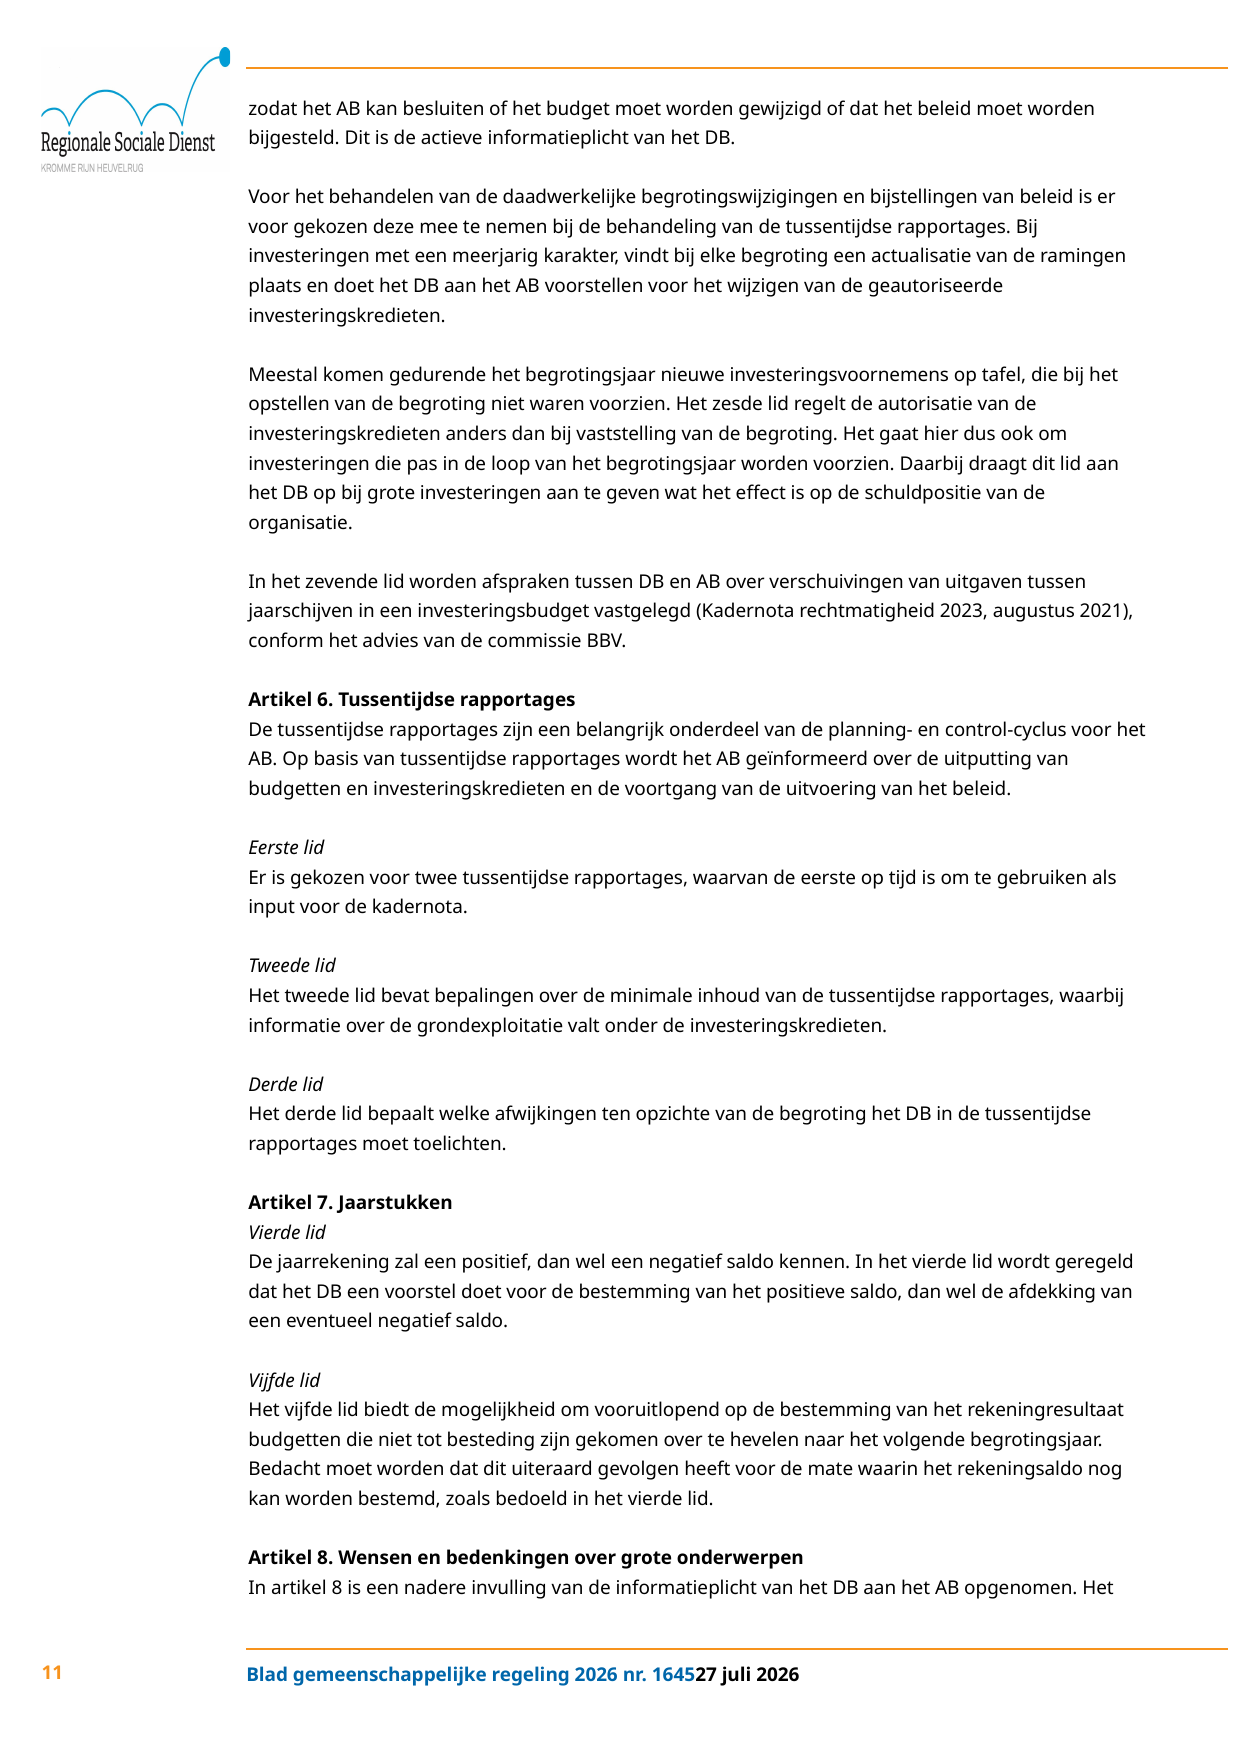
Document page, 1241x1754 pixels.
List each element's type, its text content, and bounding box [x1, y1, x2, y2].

text Het vijfde lid biedt de mogelijkheid om vooruitlopend op de bestemming van het rekeningresultaat budgetten die niet tot besteding zijn gekomen over te hevelen naar het volgende begrotingsjaar. Bedacht moet worden dat dit uiteraard gevolgen heeft voor de mate waarin het rekeningsaldo nog kan worden bestemd, zoals bedoeld in het vierde lid. [248, 1396, 1152, 1511]
text Vierde lid [248, 1219, 1152, 1245]
text In artikel 8 is een nadere invulling van de informatieplicht van het DB aan het AB opgenomen. Het [248, 1574, 1152, 1600]
text Vijfde lid [248, 1367, 1152, 1393]
text Er is gekozen voor twee tussentijdse rapportages, waarvan de eerste op tijd is om te gebruiken als input voor de kadernota. [248, 864, 1152, 919]
picture [41, 47, 231, 172]
text De tussentijdse rapportages zijn een belangrijk onderdeel van de planning- en control-cyclus voor het AB. Op basis van tussentijdse rapportages wordt het AB geïnformeerd over de uitputting van budgetten en investeringskredieten en de voortgang van de uitvoering van het beleid. [248, 716, 1152, 801]
text De jaarrekening zal een positief, dan wel een negatief saldo kennen. In het vierde lid wordt geregeld dat het DB een voorstel doet voor de bestemming van het positieve saldo, dan wel de afdekking van een eventueel negatief saldo. [248, 1248, 1152, 1333]
text Het tweede lid bevat bepalingen over de minimale inhoud van de tussentijdse rapportages, waarbij informatie over de grondexploitatie valt onder de investeringskredieten. [248, 982, 1152, 1038]
text Artikel 6. Tussentijdse rapportages [248, 686, 1152, 712]
text Het derde lid bepaalt welke afwijkingen ten opzichte van de begroting het DB in de tussentijdse rapportages moet toelichten. [248, 1101, 1152, 1156]
text Voor het behandelen van de daadwerkelijke begrotingswijzigingen en bijstellingen van beleid is er voor gekozen deze mee te nemen bij de behandeling van de tussentijdse rapportages. Bij investeringen met een meerjarig karakter, vindt bij elke begroting een actualisatie van de ramingen plaats en doet het DB aan het AB voorstellen voor het wijzigen van de geautoriseerde investeringskredieten. [248, 183, 1152, 328]
text Eerste lid [248, 834, 1152, 860]
text zodat het AB kan besluiten of het budget moet worden gewijzigd of dat het beleid moet worden bijgesteld. Dit is de actieve informatieplicht van het DB. [248, 95, 1152, 150]
text In het zevende lid worden afspraken tussen DB en AB over verschuivingen van uitgaven tussen jaarschijven in een investeringsbudget vastgelegd (Kadernota rechtmatigheid 2023, augustus 2021), conform het advies van de commissie BBV. [248, 568, 1152, 653]
text Meestal komen gedurende het begrotingsjaar nieuwe investeringsvoornemens op tafel, die bij het opstellen van de begroting niet waren voorzien. Het zesde lid regelt de autorisatie van de investeringskredieten anders dan bij vaststelling van de begroting. Het gaat hier dus ook om investeringen die pas in de loop van het begrotingsjaar worden voorzien. Daarbij draagt dit lid aan het DB op bij grote investeringen aan te geven wat het effect is op de schuldpositie van de organisatie. [248, 361, 1152, 535]
text Artikel 7. Jaarstukken [248, 1189, 1152, 1215]
text Artikel 8. Wensen en bedenkingen over grote onderwerpen [248, 1544, 1152, 1570]
text Tweede lid [248, 953, 1152, 978]
text Derde lid [248, 1071, 1152, 1097]
